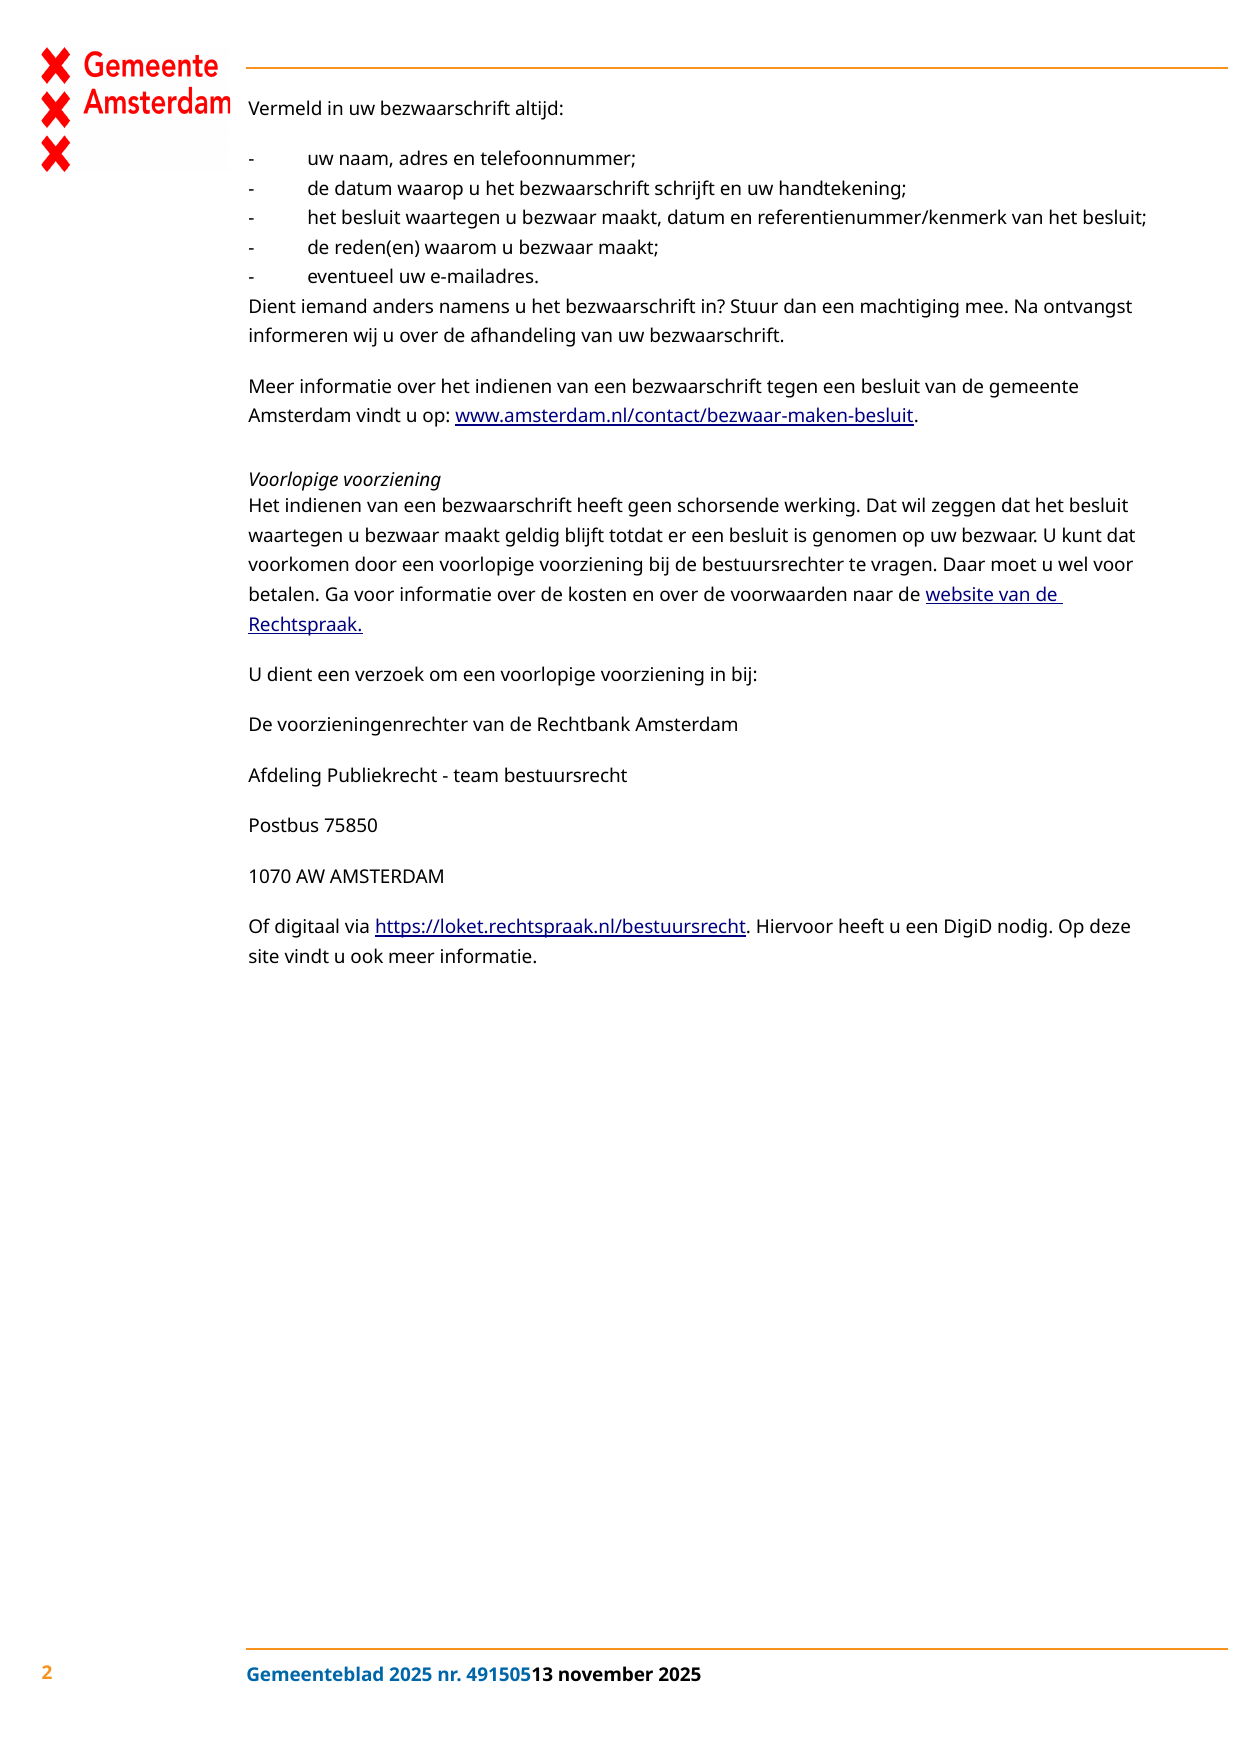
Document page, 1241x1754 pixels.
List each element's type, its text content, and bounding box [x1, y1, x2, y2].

text Vermeld in uw bezwaarschrift altijd: [248, 95, 1152, 121]
list uw naam, adres en telefoonnummer; [248, 145, 1152, 171]
text Voorlopige voorziening [248, 467, 1152, 492]
text Postbus 75850 [248, 812, 1152, 838]
picture [41, 47, 231, 172]
text Het indienen van een bezwaarschrift heeft geen schorsende werking. Dat wil zeggen dat het besluit waartegen u bezwaar maakt geldig blijft totdat er een besluit is genomen op uw bezwaar. U kunt dat voorkomen door een voorlopige voorziening bij de bestuursrechter te vragen. Daar moet u wel voor betalen. Ga voor informatie over de kosten en over de voorwaarden naar de website van de Rechtspraak. [248, 492, 1152, 636]
text Meer informatie over het indienen van een bezwaarschrift tegen een besluit van de gemeente Amsterdam vindt u op: www.amsterdam.nl/contact/bezwaar-maken-besluit. [248, 373, 1152, 428]
text 1070 AW AMSTERDAM [248, 863, 1152, 888]
text U dient een verzoek om een voorlopige voorziening in bij: [248, 661, 1152, 687]
list de datum waarop u het bezwaarschrift schrijft en uw handtekening; [248, 175, 1152, 201]
list de reden(en) waarom u bezwaar maakt; [248, 234, 1152, 260]
text Dient iemand anders namens u het bezwaarschrift in? Stuur dan een machtiging mee. Na ontvangst informeren wij u over de afhandeling van uw bezwaarschrift. [248, 293, 1152, 348]
list het besluit waartegen u bezwaar maakt, datum en referentienummer/kenmerk van het besluit; [248, 204, 1152, 230]
text Of digitaal via https://loket.rechtspraak.nl/bestuursrecht. Hiervoor heeft u een DigiD nodig. Op deze site vindt u ook meer informatie. [248, 913, 1152, 968]
text Afdeling Publiekrecht - team bestuursrecht [248, 762, 1152, 788]
text De voorzieningenrechter van de Rechtbank Amsterdam [248, 712, 1152, 737]
list eventueel uw e-mailadres. [248, 263, 1152, 289]
